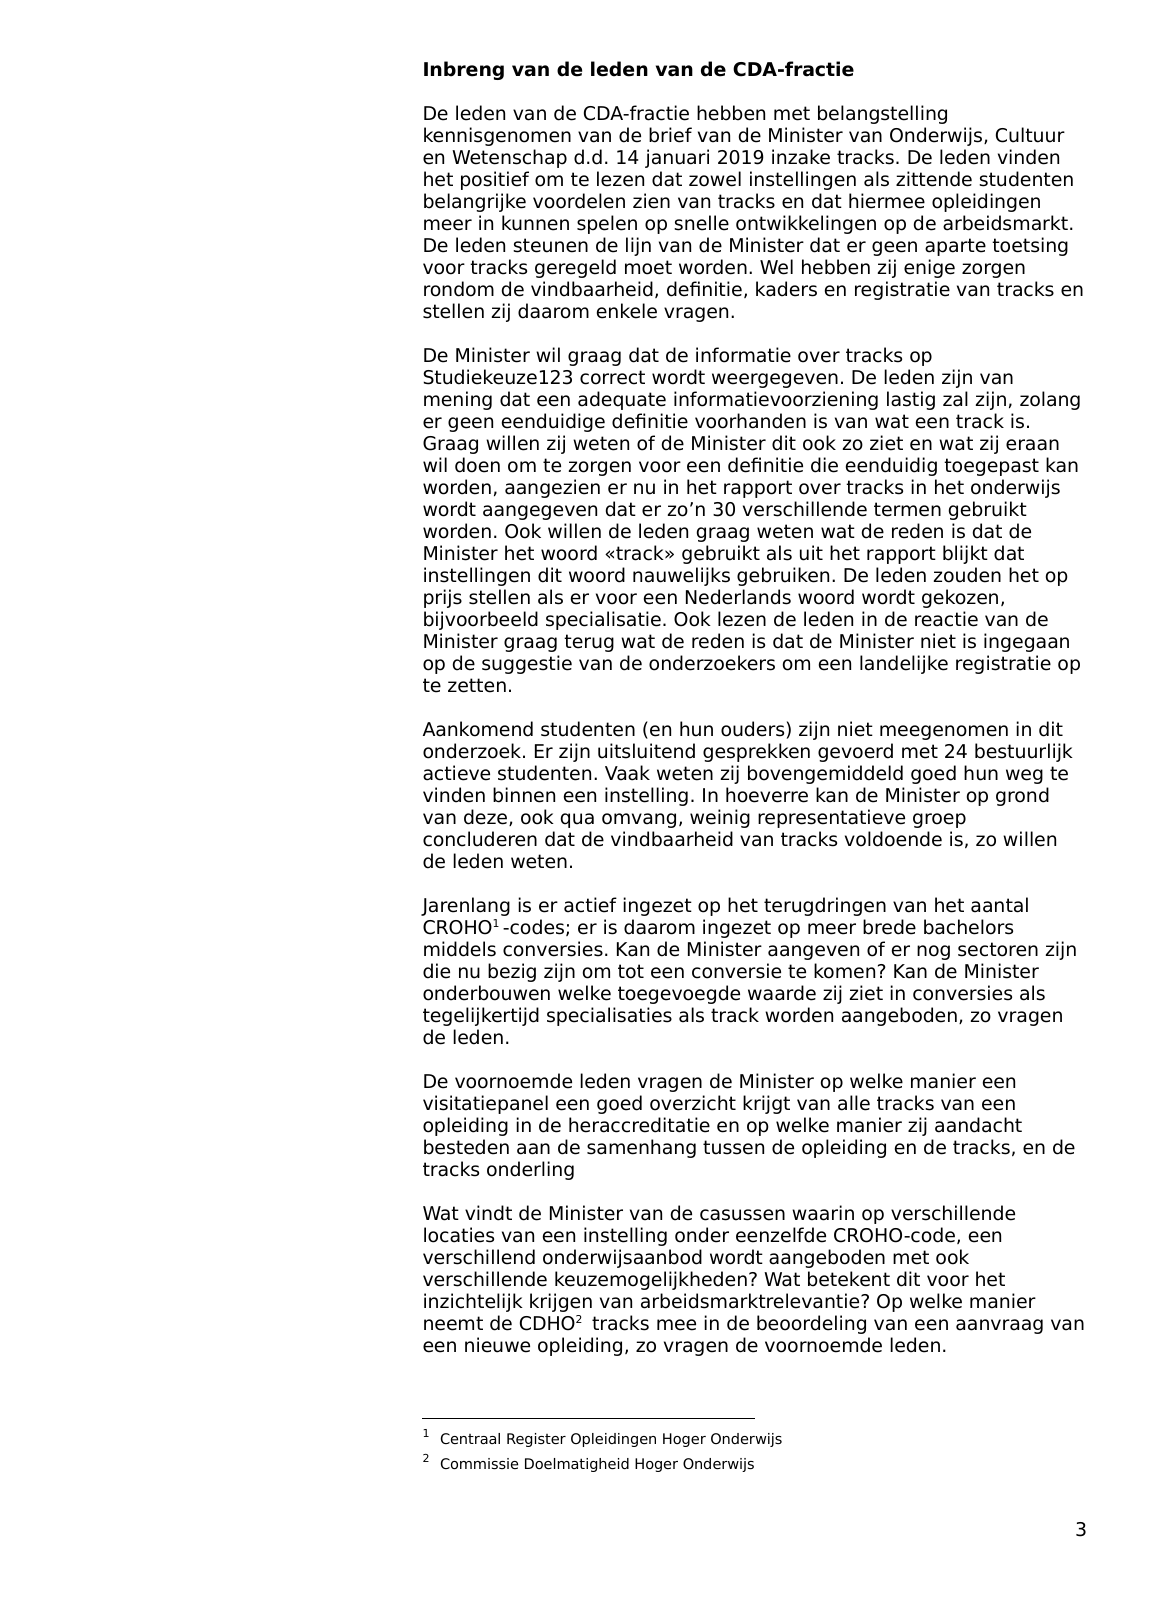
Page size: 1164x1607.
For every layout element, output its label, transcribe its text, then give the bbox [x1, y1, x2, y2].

text De Minister wil graag dat de informatie over tracks op Studiekeuze123 correct wordt weergegeven. De leden zijn van mening dat een adequate informatievoorziening lastig zal zijn, zolang er geen eenduidige definitie voorhanden is van wat een track is. Graag willen zij weten of de Minister dit ook zo ziet en wat zij eraan wil doen om te zorgen voor een definitie die eenduidig toegepast kan worden, aangezien er nu in het rapport over tracks in het onderwijs wordt aangegeven dat er zo’n 30 verschillende termen gebruikt worden. Ook willen de leden graag weten wat de reden is dat de Minister het woord «track» gebruikt als uit het rapport blijkt dat instellingen dit woord nauwelijks gebruiken. De leden zouden het op prijs stellen als er voor een Nederlands woord wordt gekozen, bijvoorbeeld specialisatie. Ook lezen de leden in de reactie van de Minister graag terug wat de reden is dat de Minister niet is ingegaan op de suggestie van de onderzoekers om een landelijke registratie op te zetten. [422, 345, 1087, 697]
subtitle Inbreng van de leden van de CDA-fractie [422, 59, 1087, 81]
text De leden van de CDA-fractie hebben met belangstelling kennisgenomen van de brief van de Minister van Onderwijs, Cultuur en Wetenschap d.d. 14 januari 2019 inzake tracks. De leden vinden het positief om te lezen dat zowel instellingen als zittende studenten belangrijke voordelen zien van tracks en dat hiermee opleidingen meer in kunnen spelen op snelle ontwikkelingen op de arbeidsmarkt. De leden steunen de lijn van de Minister dat er geen aparte toetsing voor tracks geregeld moet worden. Wel hebben zij enige zorgen rondom de vindbaarheid, definitie, kaders en registratie van tracks en stellen zij daarom enkele vragen. [422, 103, 1087, 323]
text Commissie Doelmatigheid Hoger Onderwijs [422, 1452, 1087, 1474]
text Centraal Register Opleidingen Hoger Onderwijs [422, 1427, 1087, 1449]
text Aankomend studenten (en hun ouders) zijn niet meegenomen in dit onderzoek. Er zijn uitsluitend gesprekken gevoerd met 24 bestuurlijk actieve studenten. Vaak weten zij bovengemiddeld goed hun weg te vinden binnen een instelling. In hoeverre kan de Minister op grond van deze, ook qua omvang, weinig representatieve groep concluderen dat de vindbaarheid van tracks voldoende is, zo willen de leden weten. [422, 719, 1087, 873]
text De voornoemde leden vragen de Minister op welke manier een visitatiepanel een goed overzicht krijgt van alle tracks van een opleiding in de heraccreditatie en op welke manier zij aandacht besteden aan de samenhang tussen de opleiding en de tracks, en de tracks onderling [422, 1071, 1087, 1181]
text Wat vindt de Minister van de casussen waarin op verschillende locaties van een instelling onder eenzelfde CROHO-code, een verschillend onderwijsaanbod wordt aangeboden met ook [422, 1203, 1087, 1269]
text verschillende keuzemogelijkheden? Wat betekent dit voor het inzichtelijk krijgen van arbeidsmarktrelevantie? Op welke manier neemt de CDHO tracks mee in de beoordeling van een aanvraag van een nieuwe opleiding, zo vragen de voornoemde leden. [422, 1269, 1087, 1357]
text Jarenlang is er actief ingezet op het terugdringen van het aantal CROHO-codes; er is daarom ingezet op meer brede bachelors middels conversies. Kan de Minister aangeven of er nog sectoren zijn die nu bezig zijn om tot een conversie te komen? Kan de Minister onderbouwen welke toegevoegde waarde zij ziet in conversies als tegelijkertijd specialisaties als track worden aangeboden, zo vragen de leden. [422, 895, 1087, 1049]
